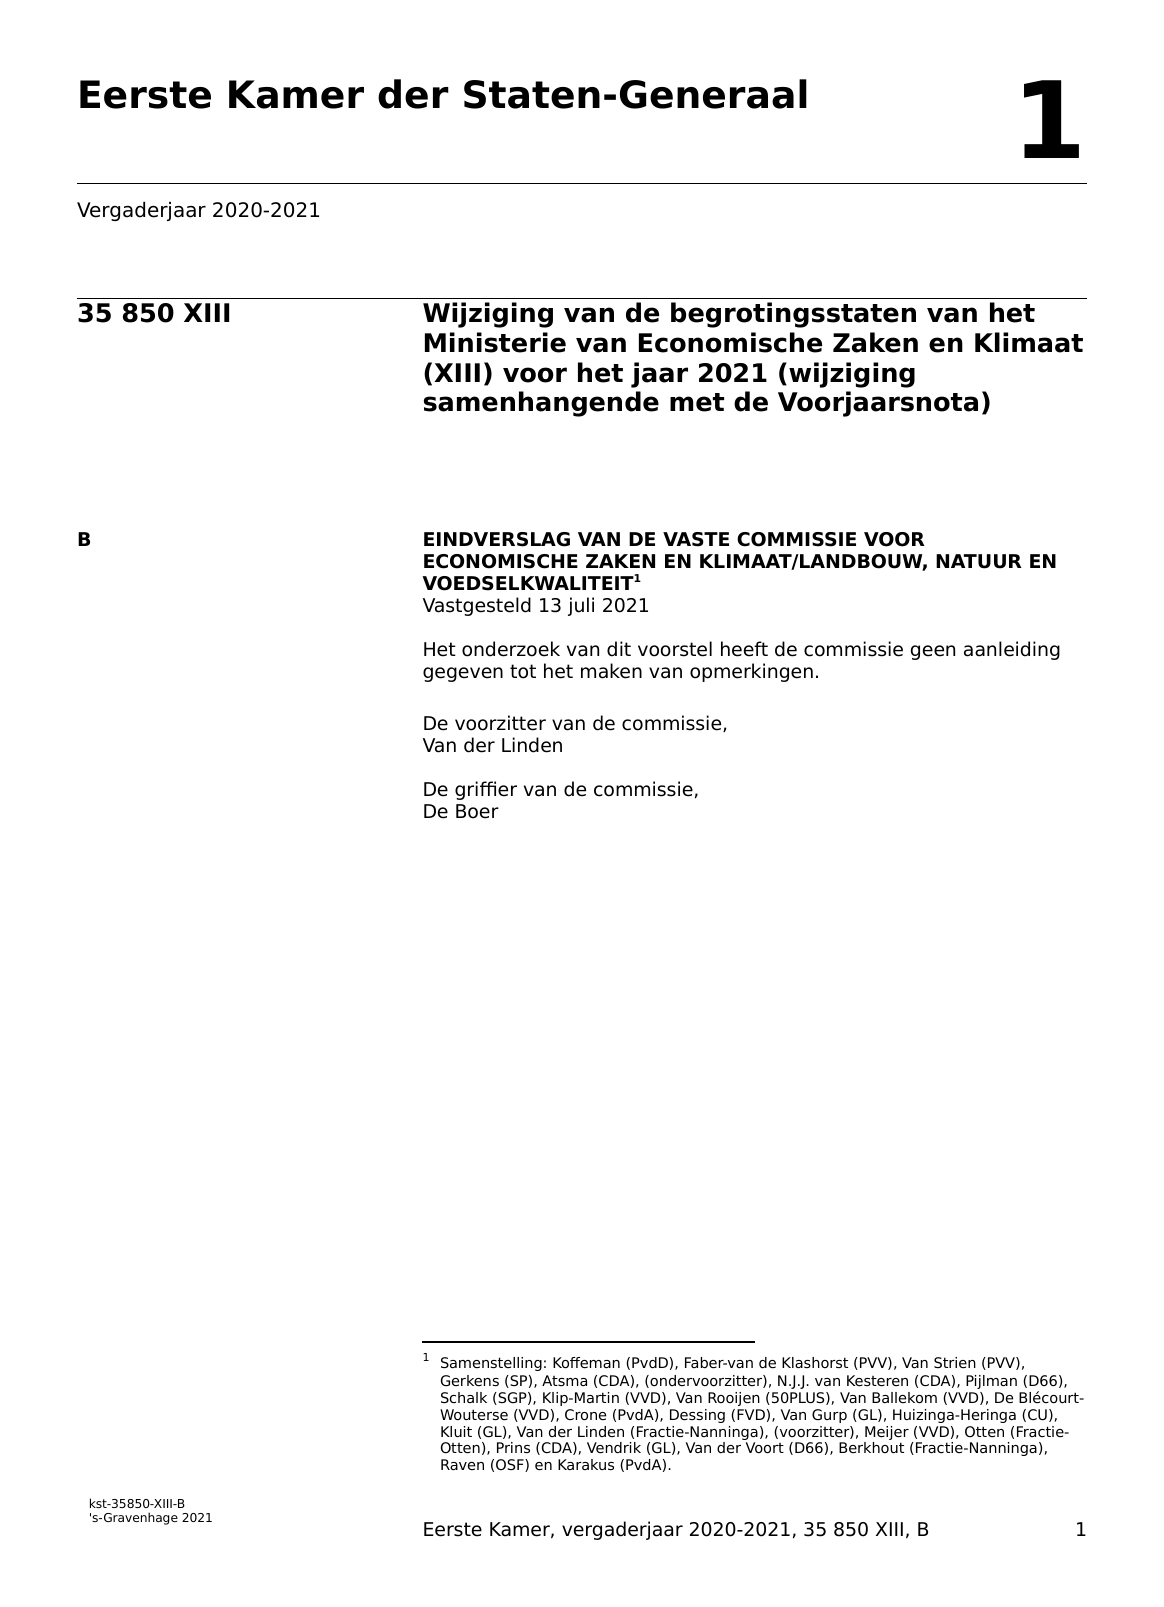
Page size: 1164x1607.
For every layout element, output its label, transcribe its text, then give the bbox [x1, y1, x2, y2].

text De griffier van de commissie, De Boer [422, 779, 1087, 823]
text Vastgesteld 13 juli 2021 [422, 595, 1087, 617]
text Het onderzoek van dit voorstel heeft de commissie geen aanleiding gegeven tot het maken van opmerkingen. [422, 639, 1087, 683]
text 's-Gravenhage 2021 [88, 1511, 323, 1525]
text Samenstelling: Koffeman (PvdD), Faber-van de Klashorst (PVV), Van Strien (PVV), Gerkens (SP), Atsma (CDA), (ondervoorzitter), N.J.J. van Kesteren (CDA), Pijlman (D66), Schalk (SGP), Klip-Martin (VVD), Van Rooijen (50PLUS), Van Ballekom (VVD), De Blécourt-Wouterse (VVD), Crone (PvdA), Dessing (FVD), Van Gurp (GL), Huizinga-Heringa (CU), Kluit (GL), Van der Linden (Fractie-Nanninga), (voorzitter), Meijer (VVD), Otten (Fractie-Otten), Prins (CDA), Vendrik (GL), Van der Voort (D66), Berkhout (Fractie-Nanninga), Raven (OSF) en Karakus (PvdA). [422, 1351, 1087, 1474]
table_cell Vergaderjaar 2020-2021 [77, 184, 1087, 298]
subtitle B EINDVERSLAG VAN DE VASTE COMMISSIE VOOR ECONOMISCHE ZAKEN EN KLIMAAT/LANDBOUW, NATUUR EN VOEDSELKWALITEIT [77, 529, 1087, 595]
table_header 1 [886, 59, 1087, 183]
subtitle 35 850 XIII Wijziging van de begrotingsstaten van het Ministerie van Economische Zaken en Klimaat (XIII) voor het jaar 2021 (wijziging samenhangende met de Voorjaarsnota) [77, 299, 1087, 418]
text De voorzitter van de commissie, Van der Linden [422, 713, 1087, 757]
table_header Eerste Kamer der Staten-Generaal [77, 59, 886, 183]
text kst-35850-XIII-B [88, 1497, 323, 1511]
